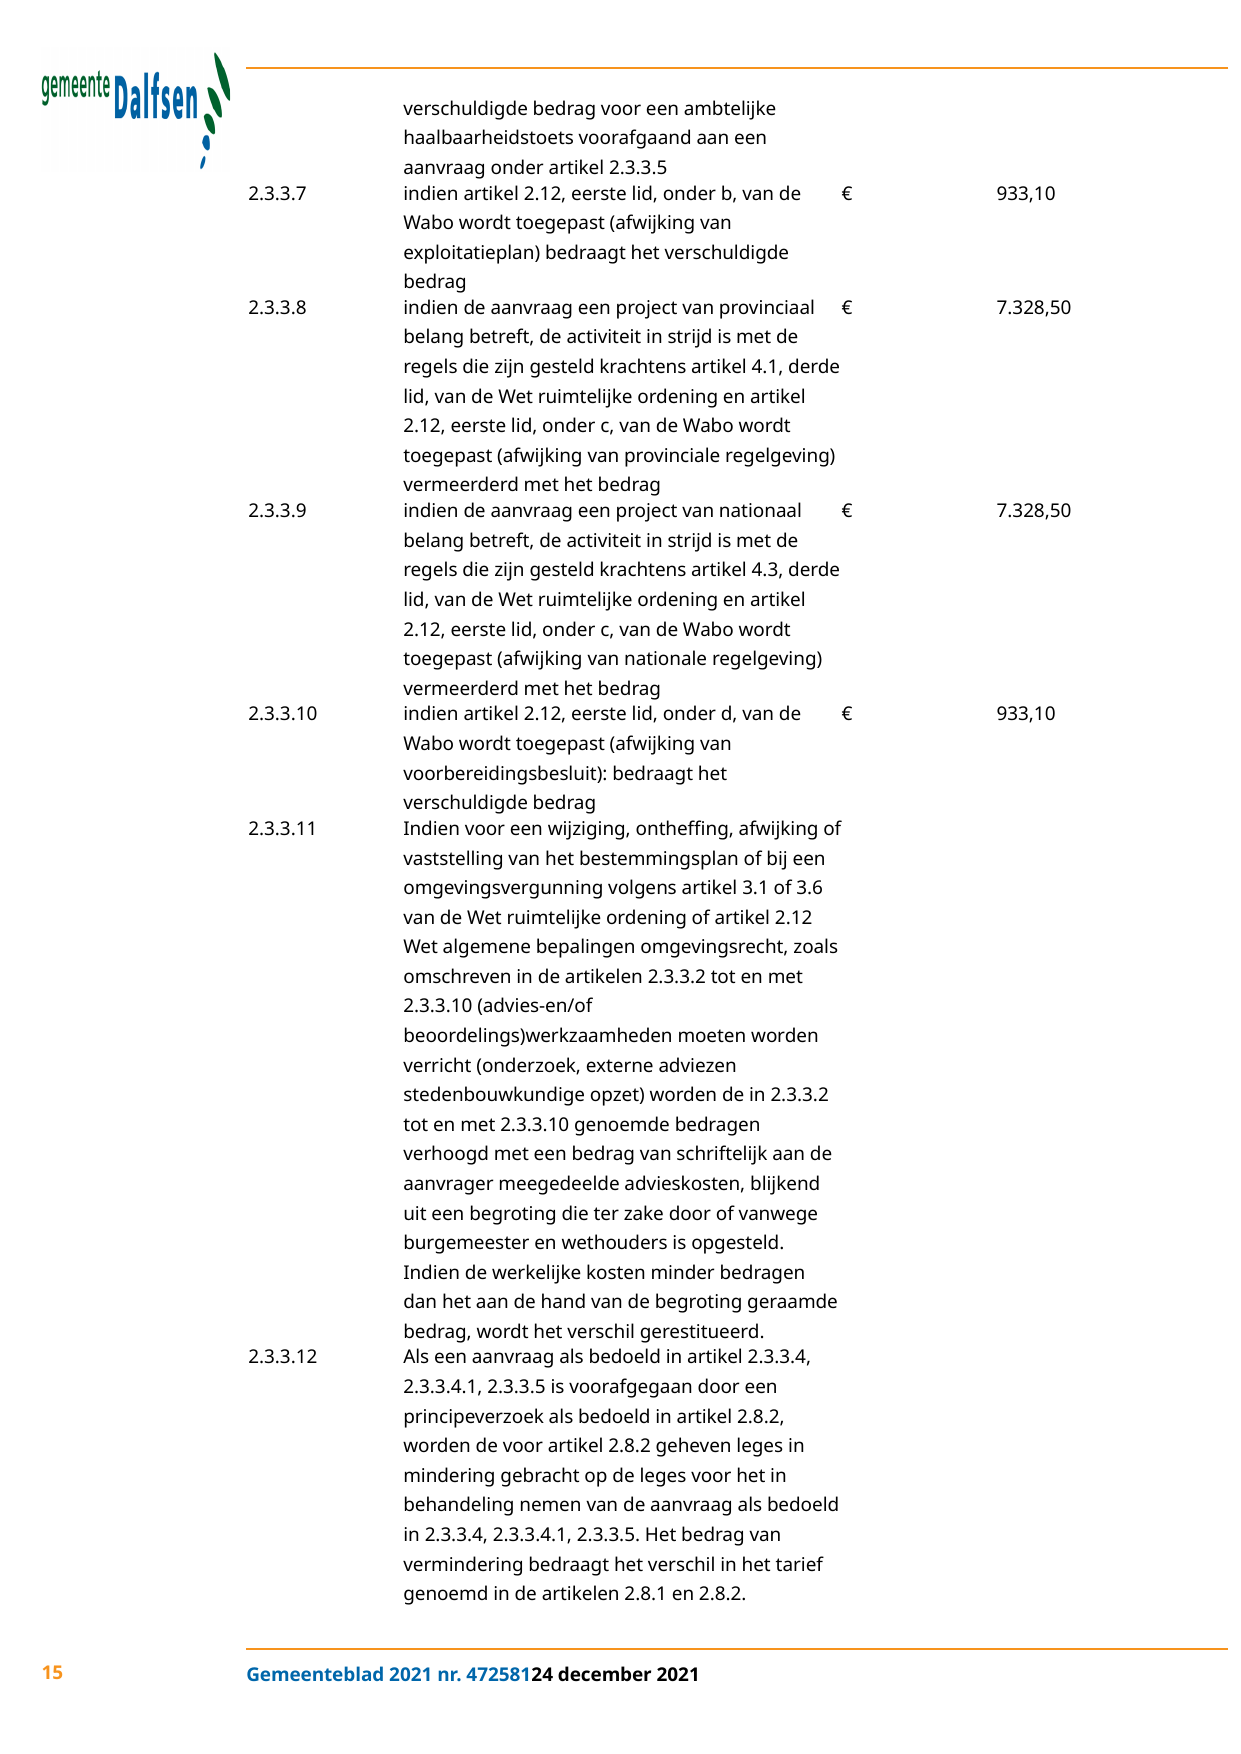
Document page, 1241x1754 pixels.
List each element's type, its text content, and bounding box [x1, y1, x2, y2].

table_cell indien de aanvraag een project van provinciaal belang betreft, de activiteit in strijd is met de regels die zijn gesteld krachtens artikel 4.1, derde lid, van de Wet ruimtelijke ordening en artikel 2.12, eerste lid, onder c, van de Wabo wordt toegepast (afwijking van provinciale regelgeving) vermeerderd met het bedrag [403, 294, 841, 497]
table_cell [996, 1344, 1152, 1606]
table_cell indien de aanvraag een project van nationaal belang betreft, de activiteit in strijd is met de regels die zijn gesteld krachtens artikel 4.3, derde lid, van de Wet ruimtelijke ordening en artikel 2.12, eerste lid, onder c, van de Wabo wordt toegepast (afwijking van nationale regelgeving) vermeerderd met het bedrag [403, 498, 841, 701]
table_cell 2.3.3.7 [248, 180, 403, 294]
table_cell 7.328,50 [996, 294, 1152, 497]
table_cell indien artikel 2.12, eerste lid, onder b, van de Wabo wordt toegepast (afwijking van exploitatieplan) bedraagt het verschuldigde bedrag [403, 180, 841, 294]
table_cell 2.3.3.8 [248, 294, 403, 497]
table_cell € [841, 498, 996, 701]
table_cell 7.328,50 [996, 498, 1152, 701]
table_cell 2.3.3.12 [248, 1344, 403, 1606]
table_cell 2.3.3.10 [248, 701, 403, 815]
table_cell verschuldigde bedrag voor een ambtelijke haalbaarheidstoets voorafgaand aan een aanvraag onder artikel 2.3.3.5 [403, 95, 841, 180]
picture [41, 47, 231, 172]
table_cell [841, 815, 996, 1344]
table_cell 2.3.3.9 [248, 498, 403, 701]
table_cell € [841, 180, 996, 294]
table_cell 933,10 [996, 701, 1152, 815]
table_cell Als een aanvraag als bedoeld in artikel 2.3.3.4, 2.3.3.4.1, 2.3.3.5 is voorafgegaan door een principeverzoek als bedoeld in artikel 2.8.2, worden de voor artikel 2.8.2 geheven leges in mindering gebracht op de leges voor het in behandeling nemen van de aanvraag als bedoeld in 2.3.3.4, 2.3.3.4.1, 2.3.3.5. Het bedrag van vermindering bedraagt het verschil in het tarief genoemd in de artikelen 2.8.1 en 2.8.2. [403, 1344, 841, 1606]
table_cell [996, 95, 1152, 180]
table_cell 933,10 [996, 180, 1152, 294]
table_cell [841, 1344, 996, 1606]
table_cell € [841, 294, 996, 497]
table_cell € [841, 701, 996, 815]
table_cell indien artikel 2.12, eerste lid, onder d, van de Wabo wordt toegepast (afwijking van voorbereidingsbesluit): bedraagt het verschuldigde bedrag [403, 701, 841, 815]
table_cell 2.3.3.11 [248, 815, 403, 1344]
table_cell Indien voor een wijziging, ontheffing, afwijking of vaststelling van het bestemmingsplan of bij een omgevingsvergunning volgens artikel 3.1 of 3.6 van de Wet ruimtelijke ordening of artikel 2.12 Wet algemene bepalingen omgevingsrecht, zoals omschreven in de artikelen 2.3.3.2 tot en met 2.3.3.10 (advies-en/of beoordelings)werkzaamheden moeten worden verricht (onderzoek, externe adviezen stedenbouwkundige opzet) worden de in 2.3.3.2 tot en met 2.3.3.10 genoemde bedragen verhoogd met een bedrag van schriftelijk aan de aanvrager meegedeelde advieskosten, blijkend uit een begroting die ter zake door of vanwege burgemeester en wethouders is opgesteld. Indien de werkelijke kosten minder bedragen dan het aan de hand van de begroting geraamde bedrag, wordt het verschil gerestitueerd. [403, 815, 841, 1344]
table_cell [248, 95, 403, 180]
table_cell [841, 95, 996, 180]
table_cell [996, 815, 1152, 1344]
